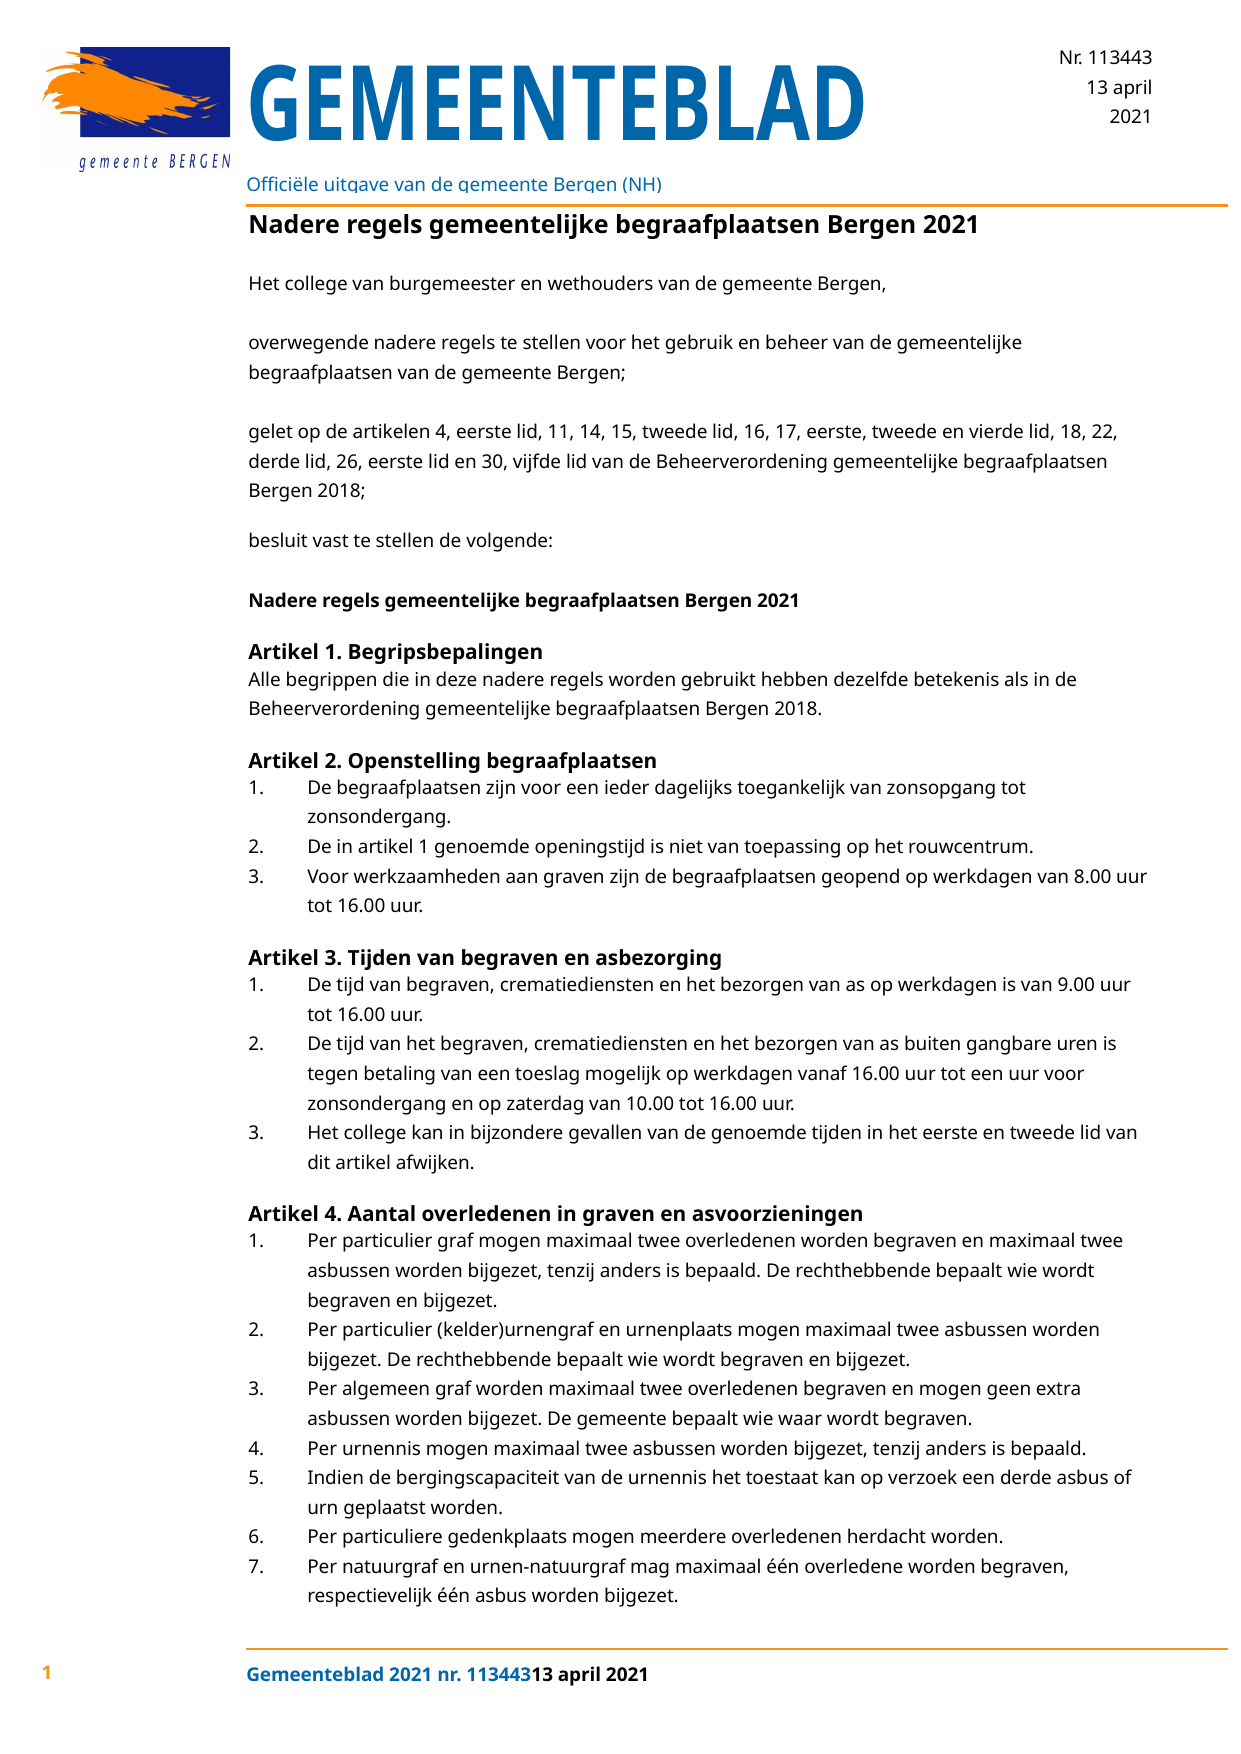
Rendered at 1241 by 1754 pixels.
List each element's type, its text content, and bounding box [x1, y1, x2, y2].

list Indien de bergingscapaciteit van de urnennis het toestaat kan op verzoek een derde asbus of urn geplaatst worden. [248, 1464, 1152, 1520]
list Voor werkzaamheden aan graven zijn de begraafplaatsen geopend op werkdagen van 8.00 uur tot 16.00 uur. [248, 863, 1152, 918]
list De in artikel 1 genoemde openingstijd is niet van toepassing op het rouwcentrum. [248, 833, 1152, 859]
list Per particuliere gedenkplaats mogen meerdere overledenen herdacht worden. [248, 1523, 1152, 1549]
picture [41, 47, 231, 172]
text Het college van burgemeester en wethouders van de gemeente Bergen, [248, 270, 1152, 296]
text Alle begrippen die in deze nadere regels worden gebruikt hebben dezelfde betekenis als in de Beheerverordening gemeentelijke begraafplaatsen Bergen 2018. [248, 666, 1152, 721]
text Artikel 2. Openstelling begraafplaatsen [248, 746, 1152, 774]
text besluit vast te stellen de volgende: [248, 528, 1152, 553]
list Per natuurgraf en urnen-natuurgraf mag maximaal één overledene worden begraven, respectievelijk één asbus worden bijgezet. [248, 1553, 1152, 1608]
list De begraafplaatsen zijn voor een ieder dagelijks toegankelijk van zonsopgang tot zonsondergang. [248, 774, 1152, 829]
list Het college kan in bijzondere gevallen van de genoemde tijden in het eerste en tweede lid van dit artikel afwijken. [248, 1119, 1152, 1174]
text Artikel 3. Tijden van begraven en asbezorging [248, 943, 1152, 971]
text Nadere regels gemeentelijke begraafplaatsen Bergen 2021 [248, 207, 1152, 241]
text overwegende nadere regels te stellen voor het gebruik en beheer van de gemeentelijke begraafplaatsen van de gemeente Bergen; [248, 329, 1152, 385]
list De tijd van begraven, crematiediensten en het bezorgen van as op werkdagen is van 9.00 uur tot 16.00 uur. [248, 971, 1152, 1027]
text Nadere regels gemeentelijke begraafplaatsen Bergen 2021 [248, 587, 1152, 613]
list Per particulier (kelder)urnengraf en urnenplaats mogen maximaal twee asbussen worden bijgezet. De rechthebbende bepaalt wie wordt begraven en bijgezet. [248, 1316, 1152, 1372]
text Artikel 4. Aantal overledenen in graven en asvoorzieningen [248, 1199, 1152, 1228]
text Artikel 1. Begripsbepalingen [248, 637, 1152, 666]
list De tijd van het begraven, crematiediensten en het bezorgen van as buiten gangbare uren is tegen betaling van een toeslag mogelijk op werkdagen vanaf 16.00 uur tot een uur voor zonsondergang en op zaterdag van 10.00 tot 16.00 uur. [248, 1031, 1152, 1115]
text gelet op de artikelen 4, eerste lid, 11, 14, 15, tweede lid, 16, 17, eerste, tweede en vierde lid, 18, 22, derde lid, 26, eerste lid en 30, vijfde lid van de Beheerverordening gemeentelijke begraafplaatsen Bergen 2018; [248, 418, 1152, 503]
list Per algemeen graf worden maximaal twee overledenen begraven en mogen geen extra asbussen worden bijgezet. De gemeente bepaalt wie waar wordt begraven. [248, 1376, 1152, 1431]
list Per urnennis mogen maximaal twee asbussen worden bijgezet, tenzij anders is bepaald. [248, 1435, 1152, 1461]
list Per particulier graf mogen maximaal twee overledenen worden begraven en maximaal twee asbussen worden bijgezet, tenzij anders is bepaald. De rechthebbende bepaalt wie wordt begraven en bijgezet. [248, 1228, 1152, 1313]
